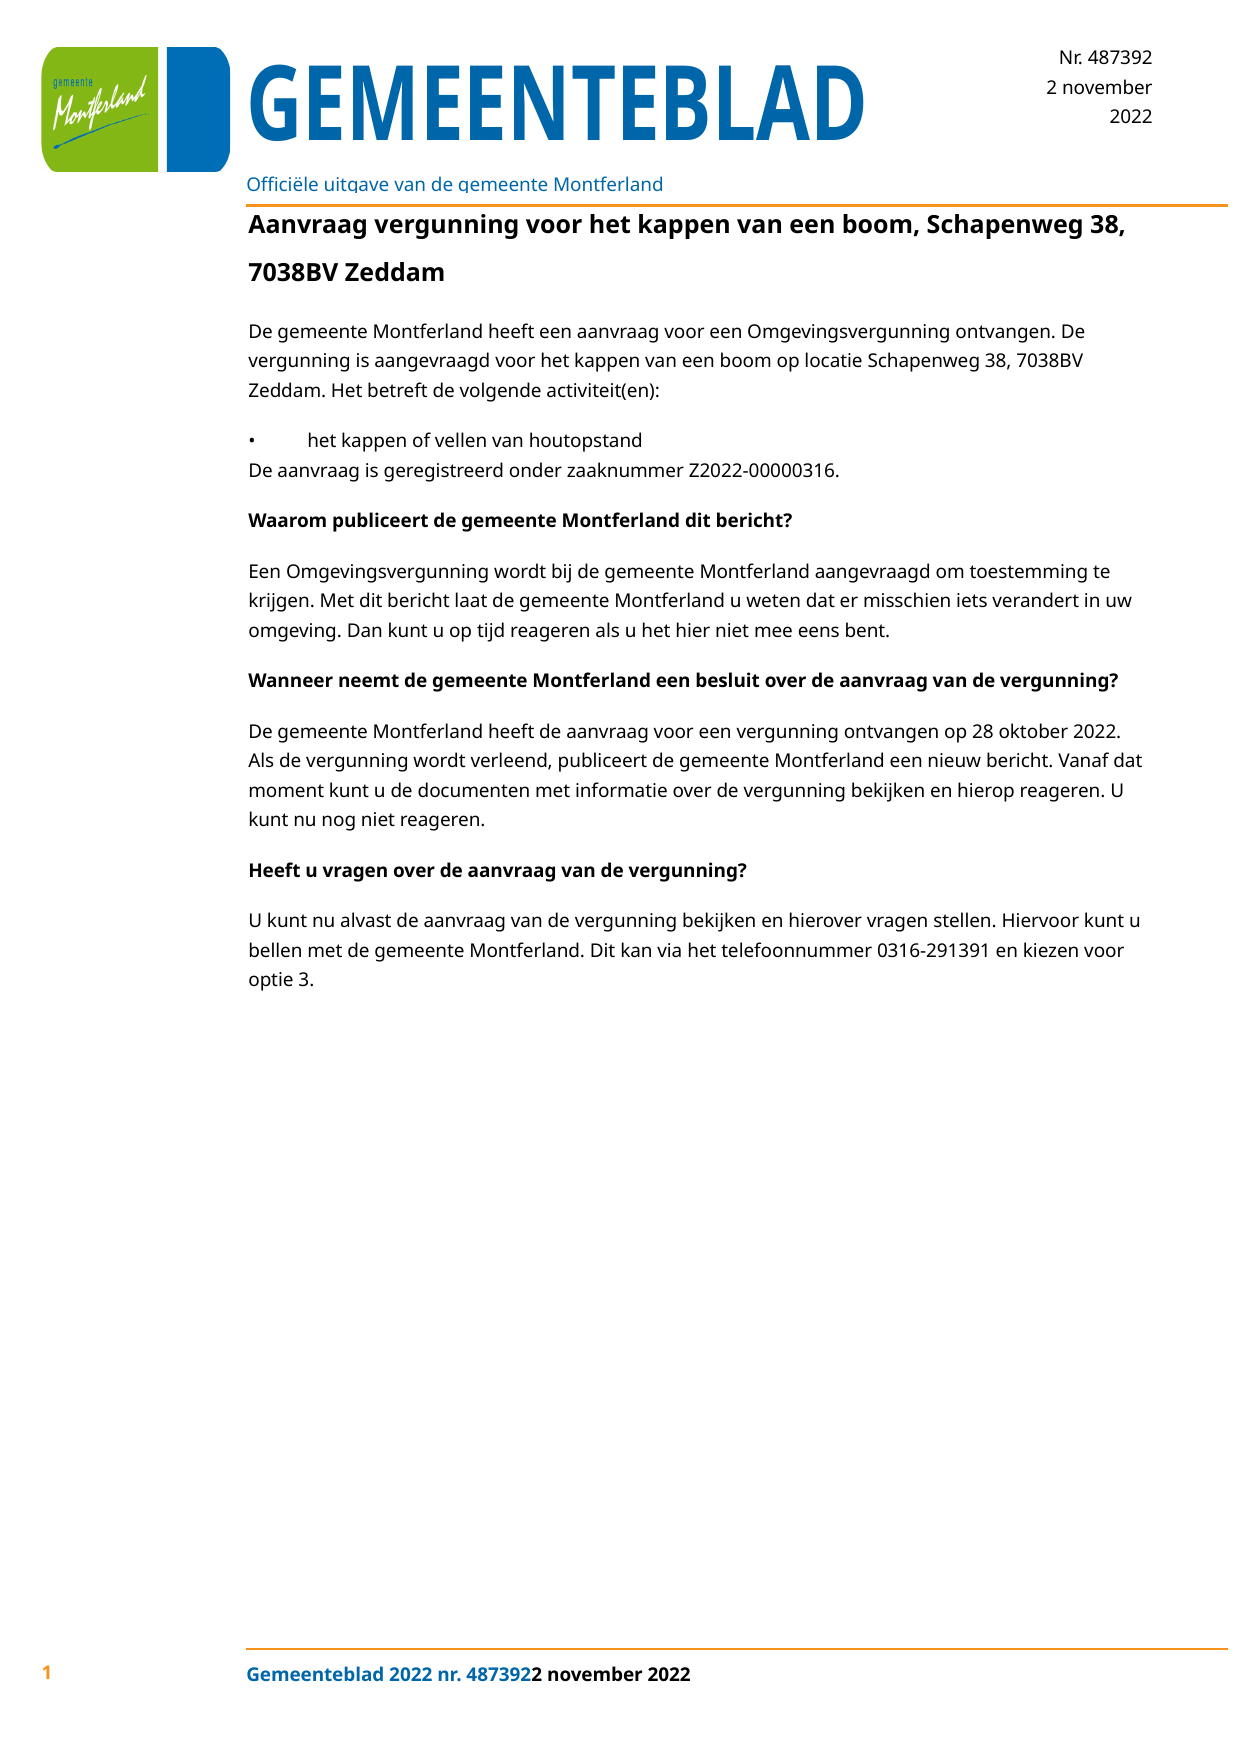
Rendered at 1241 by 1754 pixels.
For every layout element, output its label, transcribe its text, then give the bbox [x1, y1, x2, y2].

text De gemeente Montferland heeft een aanvraag voor een Omgevingsvergunning ontvangen. De vergunning is aangevraagd voor het kappen van een boom op locatie Schapenweg 38, 7038BV Zeddam. Het betreft de volgende activiteit(en): [248, 318, 1152, 403]
text Wanneer neemt de gemeente Montferland een besluit over de aanvraag van de vergunning? [248, 667, 1152, 693]
text U kunt nu alvast de aanvraag van de vergunning bekijken en hierover vragen stellen. Hiervoor kunt u bellen met de gemeente Montferland. Dit kan via het telefoonnummer 0316-291391 en kiezen voor optie 3. [248, 907, 1152, 992]
text Waarom publiceert de gemeente Montferland dit bericht? [248, 507, 1152, 533]
list het kappen of vellen van houtopstand [248, 427, 1152, 453]
text De aanvraag is geregistreerd onder zaaknummer Z2022-00000316. [248, 457, 1152, 483]
text Heeft u vragen over de aanvraag van de vergunning? [248, 857, 1152, 883]
text Een Omgevingsvergunning wordt bij de gemeente Montferland aangevraagd om toestemming te krijgen. Met dit bericht laat de gemeente Montferland u weten dat er misschien iets verandert in uw omgeving. Dan kunt u op tijd reageren als u het hier niet mee eens bent. [248, 558, 1152, 643]
text Aanvraag vergunning voor het kappen van een boom, Schapenweg 38, 7038BV Zeddam [248, 207, 1152, 288]
text De gemeente Montferland heeft de aanvraag voor een vergunning ontvangen op 28 oktober 2022. Als de vergunning wordt verleend, publiceert de gemeente Montferland een nieuw bericht. Vanaf dat moment kunt u de documenten met informatie over de vergunning bekijken en hierop reageren. U kunt nu nog niet reageren. [248, 718, 1152, 832]
picture [41, 47, 231, 172]
